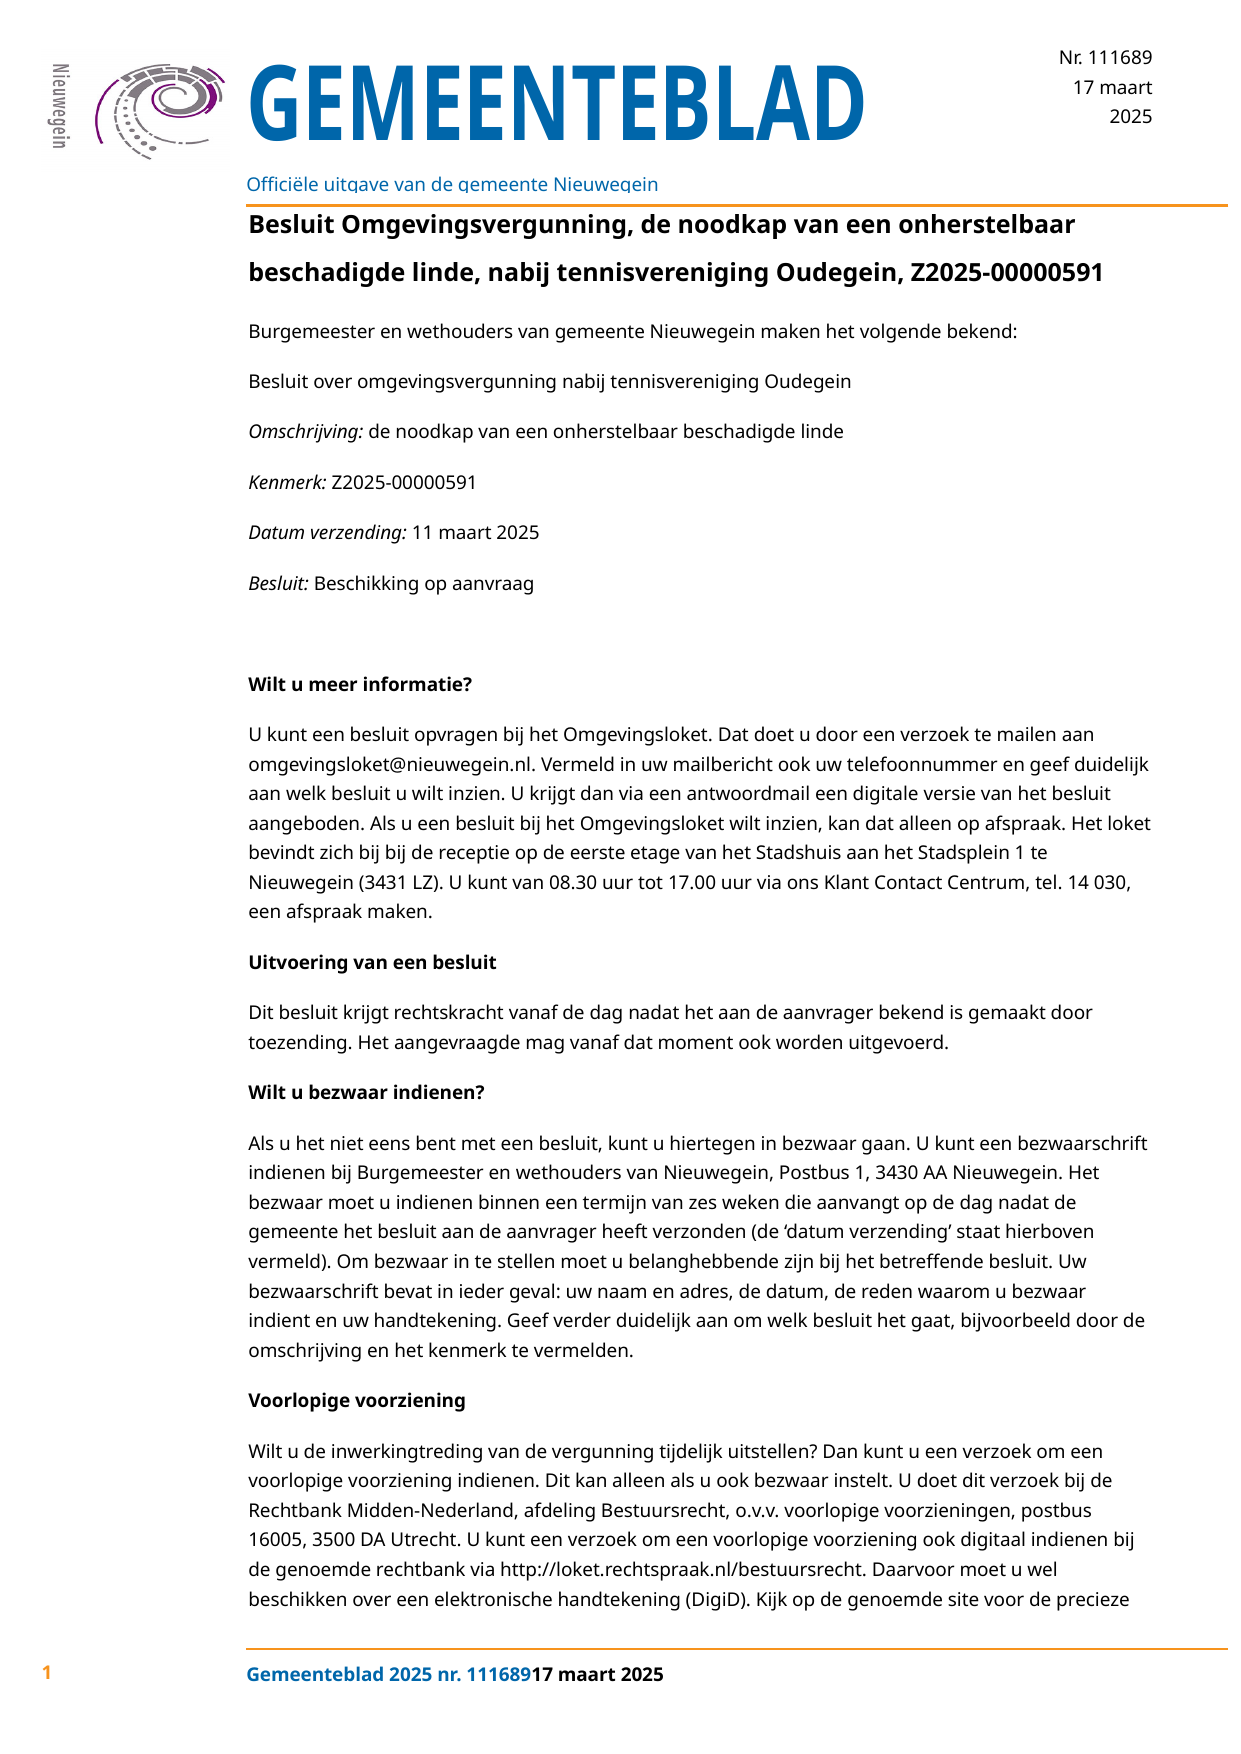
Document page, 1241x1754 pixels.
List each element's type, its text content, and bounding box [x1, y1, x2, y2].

text Besluit Omgevingsvergunning, de noodkap van een onherstelbaar beschadigde linde, nabij tennisvereniging Oudegein, Z2025-00000591 [248, 207, 1152, 288]
text Omschrijving: de noodkap van een onherstelbaar beschadigde linde [248, 419, 1152, 444]
text Kenmerk: Z2025-00000591 [248, 469, 1152, 495]
picture [41, 47, 231, 172]
text Wilt u meer informatie? [248, 671, 1152, 697]
text Datum verzending: 11 maart 2025 [248, 519, 1152, 545]
text Burgemeester en wethouders van gemeente Nieuwegein maken het volgende bekend: [248, 318, 1152, 344]
text Uitvoering van een besluit [248, 949, 1152, 975]
text Als u het niet eens bent met een besluit, kunt u hiertegen in bezwaar gaan. U kunt een bezwaarschrift indienen bij Burgemeester en wethouders van Nieuwegein, Postbus 1, 3430 AA Nieuwegein. Het bezwaar moet u indienen binnen een termijn van zes weken die aanvangt op de dag nadat de gemeente het besluit aan de aanvrager heeft verzonden (de ‘datum verzending’ staat hierboven vermeld). Om bezwaar in te stellen moet u belanghebbende zijn bij het betreffende besluit. Uw bezwaarschrift bevat in ieder geval: uw naam en adres, de datum, de reden waarom u bezwaar indient en uw handtekening. Geef verder duidelijk aan om welk besluit het gaat, bijvoorbeeld door de omschrijving en het kenmerk te vermelden. [248, 1130, 1152, 1363]
text Dit besluit krijgt rechtskracht vanaf de dag nadat het aan de aanvrager bekend is gemaakt door toezending. Het aangevraagde mag vanaf dat moment ook worden uitgevoerd. [248, 999, 1152, 1055]
text Besluit: Beschikking op aanvraag [248, 570, 1152, 596]
text Wilt u bezwaar indienen? [248, 1079, 1152, 1105]
text Voorlopige voorziening [248, 1387, 1152, 1413]
text Besluit over omgevingsvergunning nabij tennisvereniging Oudegein [248, 368, 1152, 394]
text Wilt u de inwerkingtreding van de vergunning tijdelijk uitstellen? Dan kunt u een verzoek om een voorlopige voorziening indienen. Dit kan alleen als u ook bezwaar instelt. U doet dit verzoek bij de Rechtbank Midden-Nederland, afdeling Bestuursrecht, o.v.v. voorlopige voorzieningen, postbus 16005, 3500 DA Utrecht. U kunt een verzoek om een voorlopige voorziening ook digitaal indienen bij de genoemde rechtbank via http://loket.rechtspraak.nl/bestuursrecht. Daarvoor moet u wel beschikken over een elektronische handtekening (DigiD). Kijk op de genoemde site voor de precieze [248, 1438, 1152, 1612]
text U kunt een besluit opvragen bij het Omgevingsloket. Dat doet u door een verzoek te mailen aan omgevingsloket@nieuwegein.nl. Vermeld in uw mailbericht ook uw telefoonnummer en geef duidelijk aan welk besluit u wilt inzien. U krijgt dan via een antwoordmail een digitale versie van het besluit aangeboden. Als u een besluit bij het Omgevingsloket wilt inzien, kan dat alleen op afspraak. Het loket bevindt zich bij bij de receptie op de eerste etage van het Stadshuis aan het Stadsplein 1 te Nieuwegein (3431 LZ). U kunt van 08.30 uur tot 17.00 uur via ons Klant Contact Centrum, tel. 14 030, een afspraak maken. [248, 721, 1152, 924]
